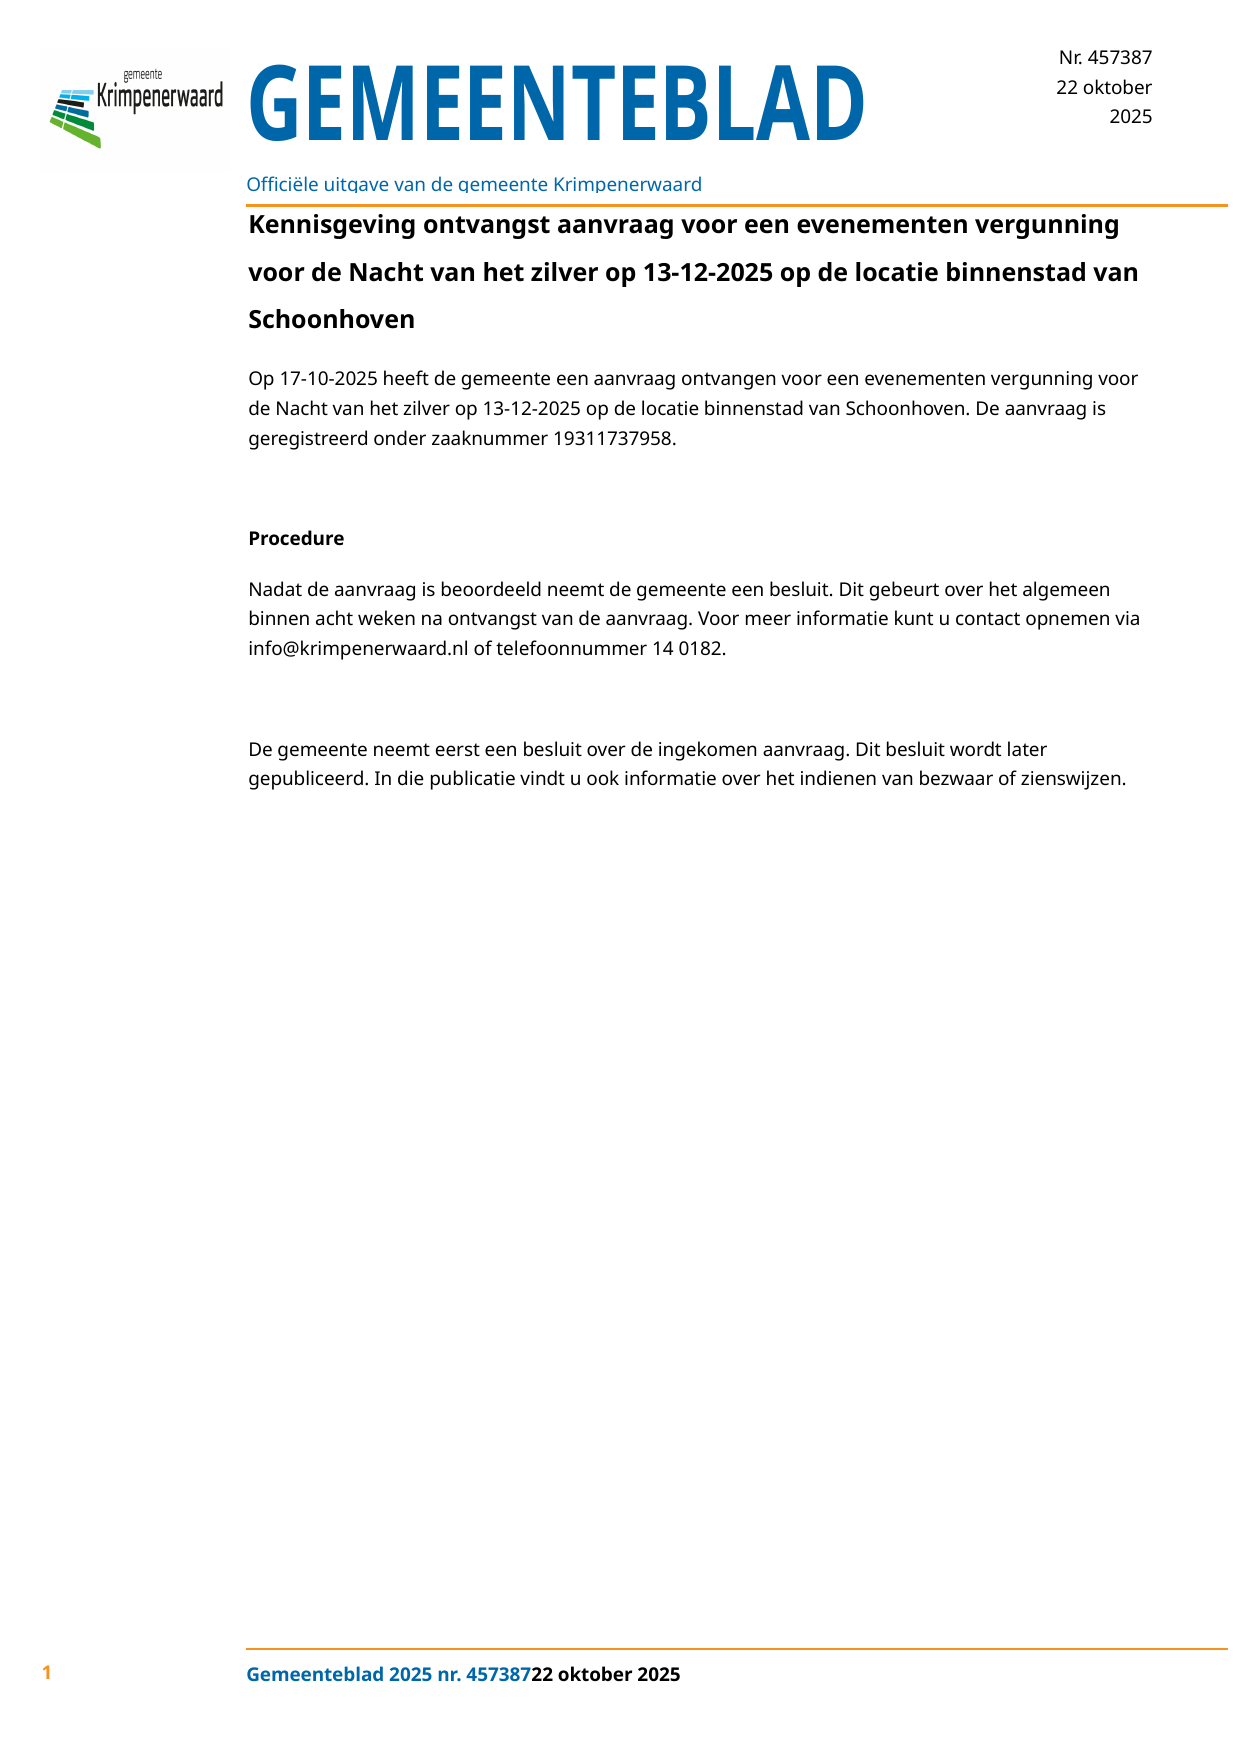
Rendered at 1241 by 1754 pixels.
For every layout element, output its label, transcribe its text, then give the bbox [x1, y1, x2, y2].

text Nadat de aanvraag is beoordeeld neemt de gemeente een besluit. Dit gebeurt over het algemeen binnen acht weken na ontvangst van de aanvraag. Voor meer informatie kunt u contact opnemen via info@krimpenerwaard.nl of telefoonnummer 14 0182. [248, 576, 1152, 661]
picture [41, 47, 231, 172]
text De gemeente neemt eerst een besluit over de ingekomen aanvraag. Dit besluit wordt later gepubliceerd. In die publicatie vindt u ook informatie over het indienen van bezwaar of zienswijzen. [248, 736, 1152, 791]
text Kennisgeving ontvangst aanvraag voor een evenementen vergunning voor de Nacht van het zilver op 13-12-2025 op de locatie binnenstad van Schoonhoven [248, 207, 1152, 336]
text Procedure [248, 526, 1152, 551]
text Op 17-10-2025 heeft de gemeente een aanvraag ontvangen voor een evenementen vergunning voor de Nacht van het zilver op 13-12-2025 op de locatie binnenstad van Schoonhoven. De aanvraag is geregistreerd onder zaaknummer 19311737958. [248, 366, 1152, 450]
